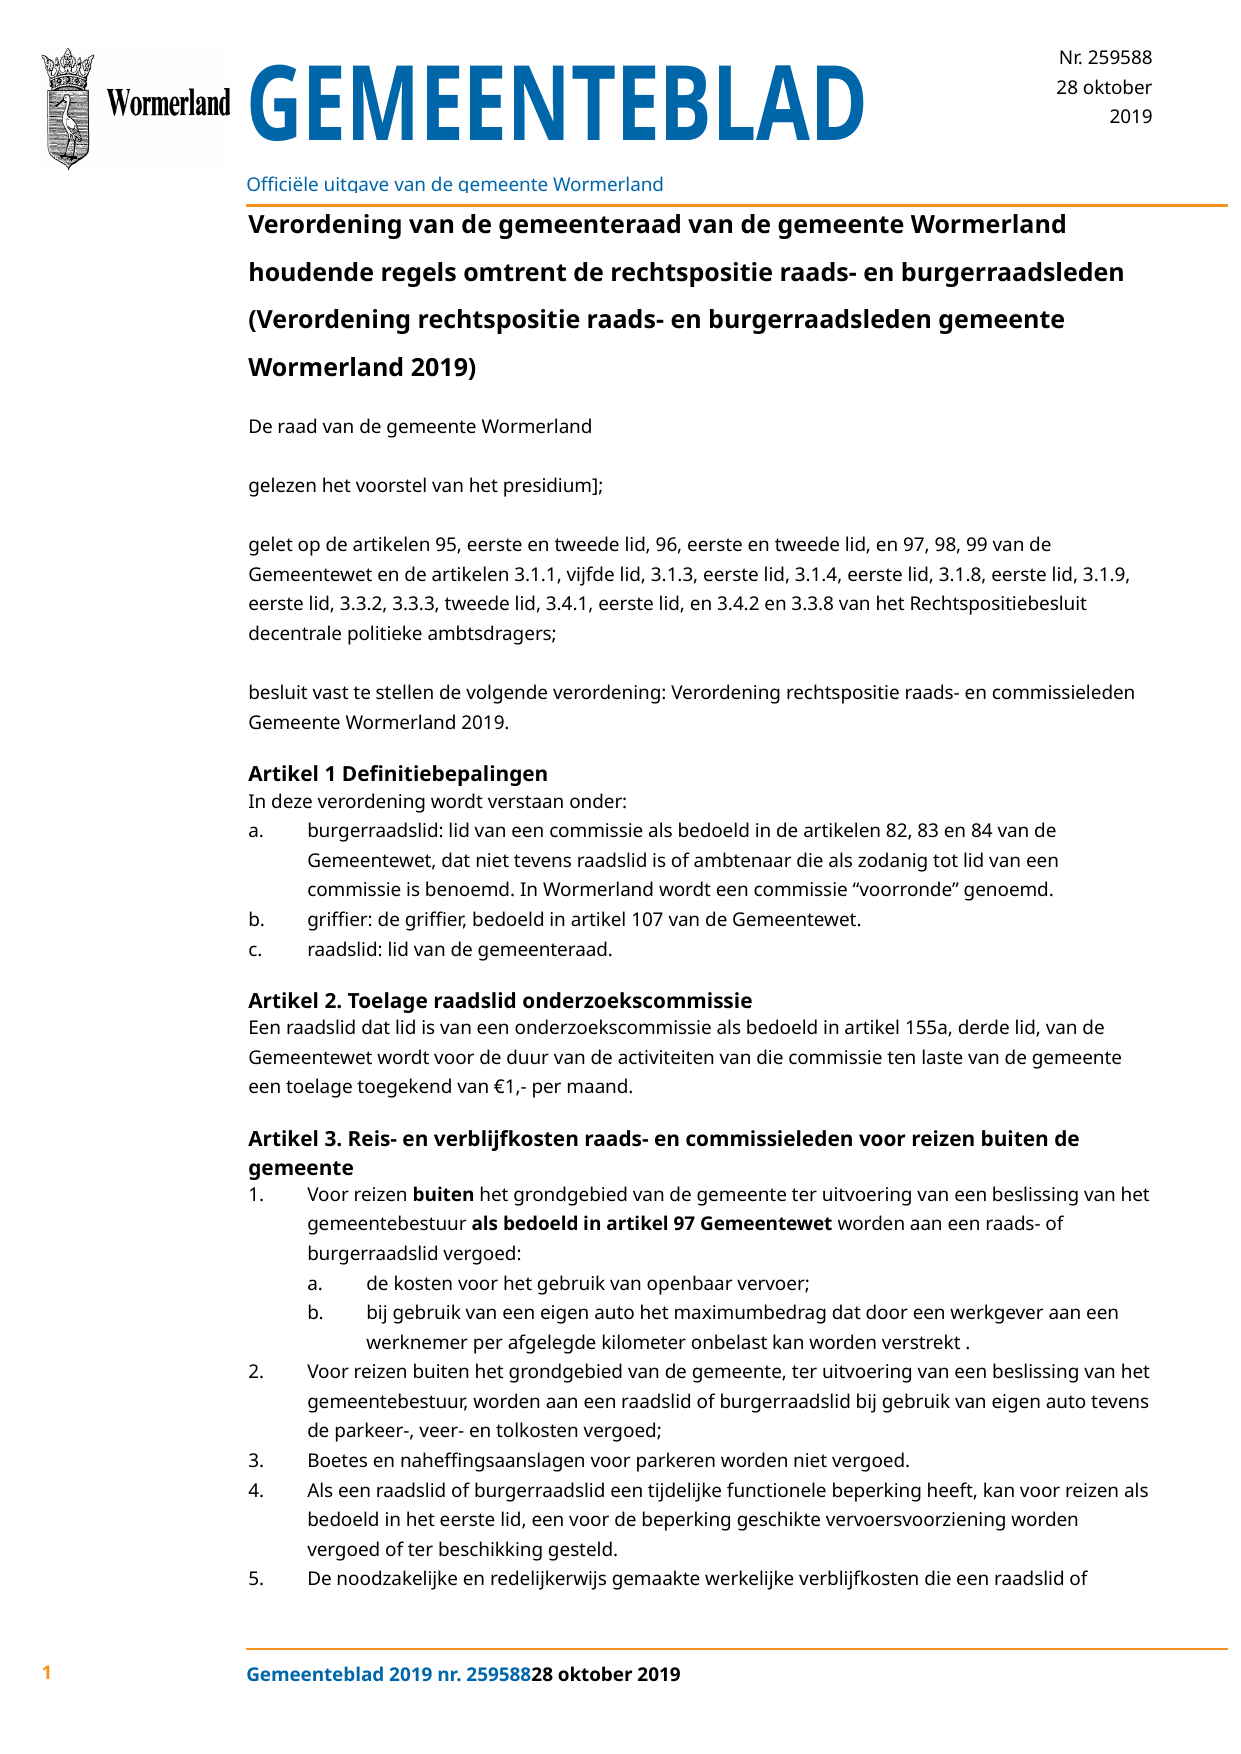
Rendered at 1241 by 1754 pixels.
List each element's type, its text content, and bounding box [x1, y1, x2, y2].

list De noodzakelijke en redelijkerwijs gemaakte werkelijke verblijfkosten die een raadslid of [248, 1566, 1152, 1591]
list de kosten voor het gebruik van openbaar vervoer; [307, 1270, 1152, 1296]
list Voor reizen buiten het grondgebied van de gemeente, ter uitvoering van een beslissing van het gemeentebestuur, worden aan een raadslid of burgerraadslid bij gebruik van eigen auto tevens de parkeer-, veer- en tolkosten vergoed; [248, 1358, 1152, 1443]
list Als een raadslid of burgerraadslid een tijdelijke functionele beperking heeft, kan voor reizen als bedoeld in het eerste lid, een voor de beperking geschikte vervoersvoorziening worden vergoed of ter beschikking gesteld. [248, 1477, 1152, 1562]
list burgerraadslid: lid van een commissie als bedoeld in de artikelen 82, 83 en 84 van de Gemeentewet, dat niet tevens raadslid is of ambtenaar die als zodanig tot lid van een commissie is benoemd. In Wormerland wordt een commissie “voorronde” genoemd. [248, 817, 1152, 902]
list bij gebruik van een eigen auto het maximumbedrag dat door een werkgever aan een werknemer per afgelegde kilometer onbelast kan worden verstrekt . [307, 1299, 1152, 1355]
text gelezen het voorstel van het presidium]; [248, 472, 1152, 498]
text Artikel 2. Toelage raadslid onderzoekscommissie [248, 986, 1152, 1014]
text Verordening van de gemeenteraad van de gemeente Wormerland houdende regels omtrent de rechtspositie raads- en burgerraadsleden (Verordening rechtspositie raads- en burgerraadsleden gemeente Wormerland 2019) [248, 207, 1152, 384]
text gelet op de artikelen 95, eerste en tweede lid, 96, eerste en tweede lid, en 97, 98, 99 van de Gemeentewet en de artikelen 3.1.1, vijfde lid, 3.1.3, eerste lid, 3.1.4, eerste lid, 3.1.8, eerste lid, 3.1.9, eerste lid, 3.3.2, 3.3.3, tweede lid, 3.4.1, eerste lid, en 3.4.2 en 3.3.8 van het Rechtspositiebesluit decentrale politieke ambtsdragers; [248, 531, 1152, 646]
text besluit vast te stellen de volgende verordening: Verordening rechtspositie raads- en commissieleden Gemeente Wormerland 2019. [248, 679, 1152, 735]
picture [41, 47, 231, 172]
list raadslid: lid van de gemeenteraad. [248, 936, 1152, 961]
text De raad van de gemeente Wormerland [248, 413, 1152, 439]
text In deze verordening wordt verstaan onder: [248, 788, 1152, 813]
text Een raadslid dat lid is van een onderzoekscommissie als bedoeld in artikel 155a, derde lid, van de Gemeentewet wordt voor de duur van de activiteiten van die commissie ten laste van de gemeente een toelage toegekend van €1,- per maand. [248, 1014, 1152, 1099]
list griffier: de griffier, bedoeld in artikel 107 van de Gemeentewet. [248, 906, 1152, 932]
list Voor reizen buiten het grondgebied van de gemeente ter uitvoering van een beslissing van het gemeentebestuur als bedoeld in artikel 97 Gemeentewet worden aan een raads- of burgerraadslid vergoed: [248, 1181, 1152, 1266]
text Artikel 3. Reis- en verblijfkosten raads- en commissieleden voor reizen buiten de gemeente [248, 1124, 1152, 1181]
list Boetes en naheffingsaanslagen voor parkeren worden niet vergoed. [248, 1447, 1152, 1473]
text Artikel 1 Definitiebepalingen [248, 759, 1152, 788]
